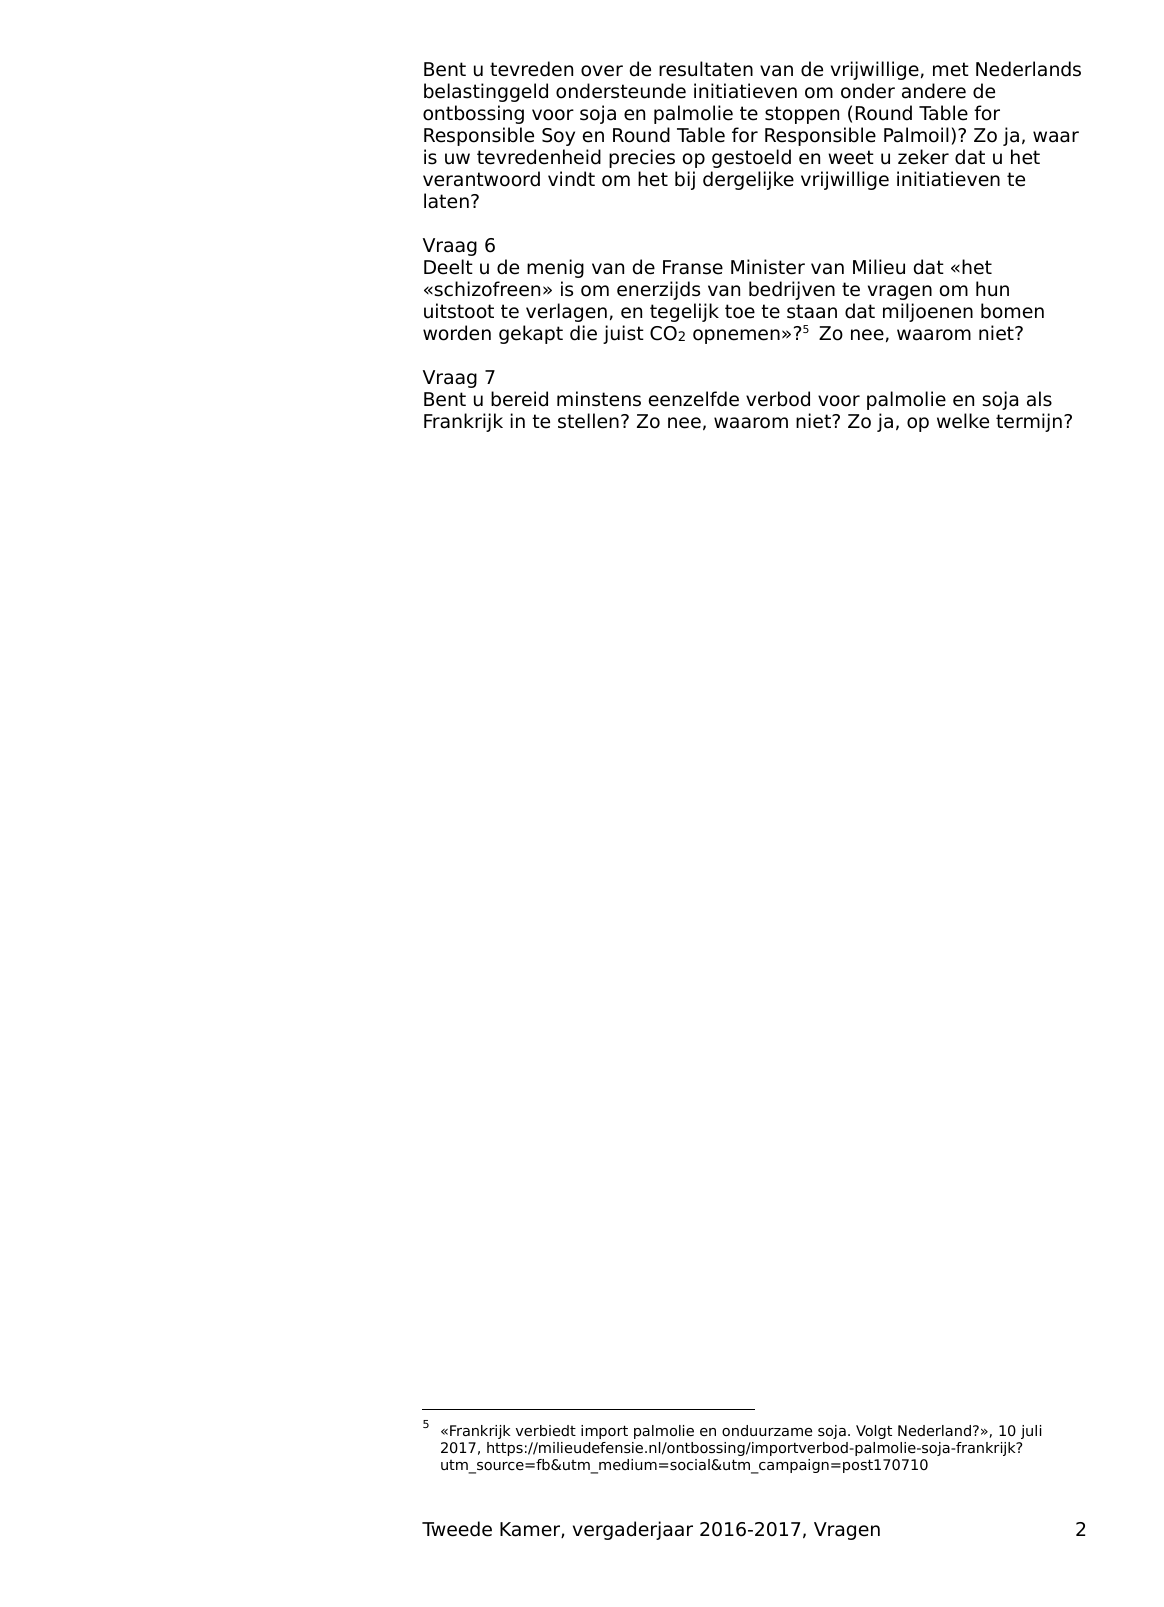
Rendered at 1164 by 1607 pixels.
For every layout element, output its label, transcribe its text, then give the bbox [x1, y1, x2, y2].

text Bent u tevreden over de resultaten van de vrijwillige, met Nederlands belastinggeld ondersteunde initiatieven om onder andere de ontbossing voor soja en palmolie te stoppen (Round Table for Responsible Soy en Round Table for Responsible Palmoil)? Zo ja, waar is uw tevredenheid precies op gestoeld en weet u zeker dat u het verantwoord vindt om het bij dergelijke vrijwillige initiatieven te laten? [422, 59, 1087, 213]
text Deelt u de menig van de Franse Minister van Milieu dat «het «schizofreen» is om enerzijds van bedrijven te vragen om hun uitstoot te verlagen, en tegelijk toe te staan dat miljoenen bomen worden gekapt die juist CO2 opnemen»? Zo nee, waarom niet? [422, 257, 1087, 345]
text Bent u bereid minstens eenzelfde verbod voor palmolie en soja als Frankrijk in te stellen? Zo nee, waarom niet? Zo ja, op welke termijn? [422, 389, 1087, 433]
text «Frankrijk verbiedt import palmolie en onduurzame soja. Volgt Nederland?», 10 juli 2017, https://milieudefensie.nl/ontbossing/importverbod-palmolie-soja-frankrijk?utm_source=fb&utm_medium=social&utm_campaign=post170710 [422, 1418, 1087, 1474]
text Vraag 6 [422, 235, 1087, 257]
text Vraag 7 [422, 367, 1087, 389]
